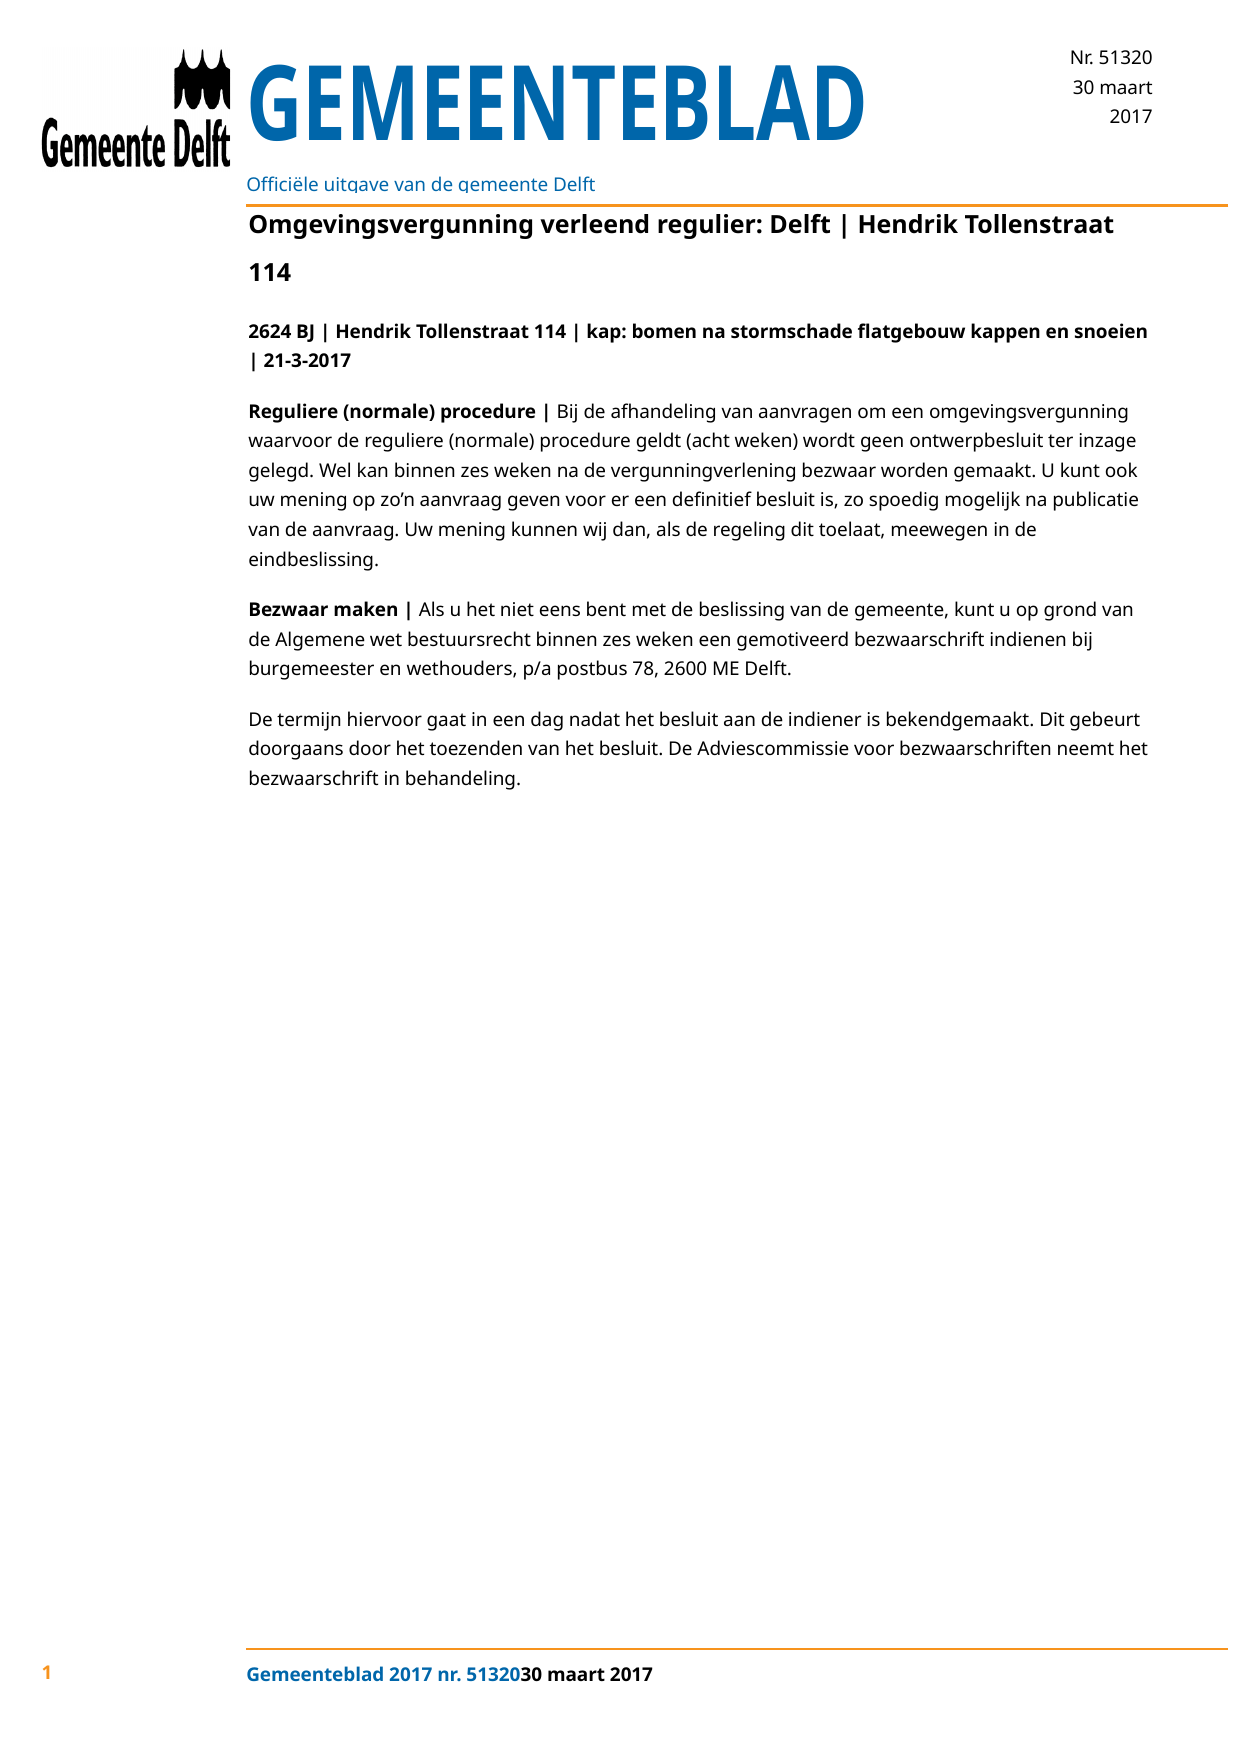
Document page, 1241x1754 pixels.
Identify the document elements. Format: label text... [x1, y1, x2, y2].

text 2624 BJ | Hendrik Tollenstraat 114 | kap: bomen na stormschade flatgebouw kappen en snoeien | 21-3-2017 [248, 318, 1152, 373]
picture [41, 47, 231, 172]
text Reguliere (normale) procedure | Bij de afhandeling van aanvragen om een omgevingsvergunning waarvoor de reguliere (normale) procedure geldt (acht weken) wordt geen ontwerpbesluit ter inzage gelegd. Wel kan binnen zes weken na de vergunningverlening bezwaar worden gemaakt. U kunt ook uw mening op zo’n aanvraag geven voor er een definitief besluit is, zo spoedig mogelijk na publicatie van de aanvraag. Uw mening kunnen wij dan, als de regeling dit toelaat, meewegen in de eindbeslissing. [248, 398, 1152, 572]
text Bezwaar maken | Als u het niet eens bent met de beslissing van de gemeente, kunt u op grond van de Algemene wet bestuursrecht binnen zes weken een gemotiveerd bezwaarschrift indienen bij burgemeester en wethouders, p/a postbus 78, 2600 ME Delft. [248, 596, 1152, 681]
text De termijn hiervoor gaat in een dag nadat het besluit aan de indiener is bekendgemaakt. Dit gebeurt doorgaans door het toezenden van het besluit. De Adviescommissie voor bezwaarschriften neemt het bezwaarschrift in behandeling. [248, 706, 1152, 791]
text Omgevingsvergunning verleend regulier: Delft | Hendrik Tollenstraat 114 [248, 207, 1152, 288]
